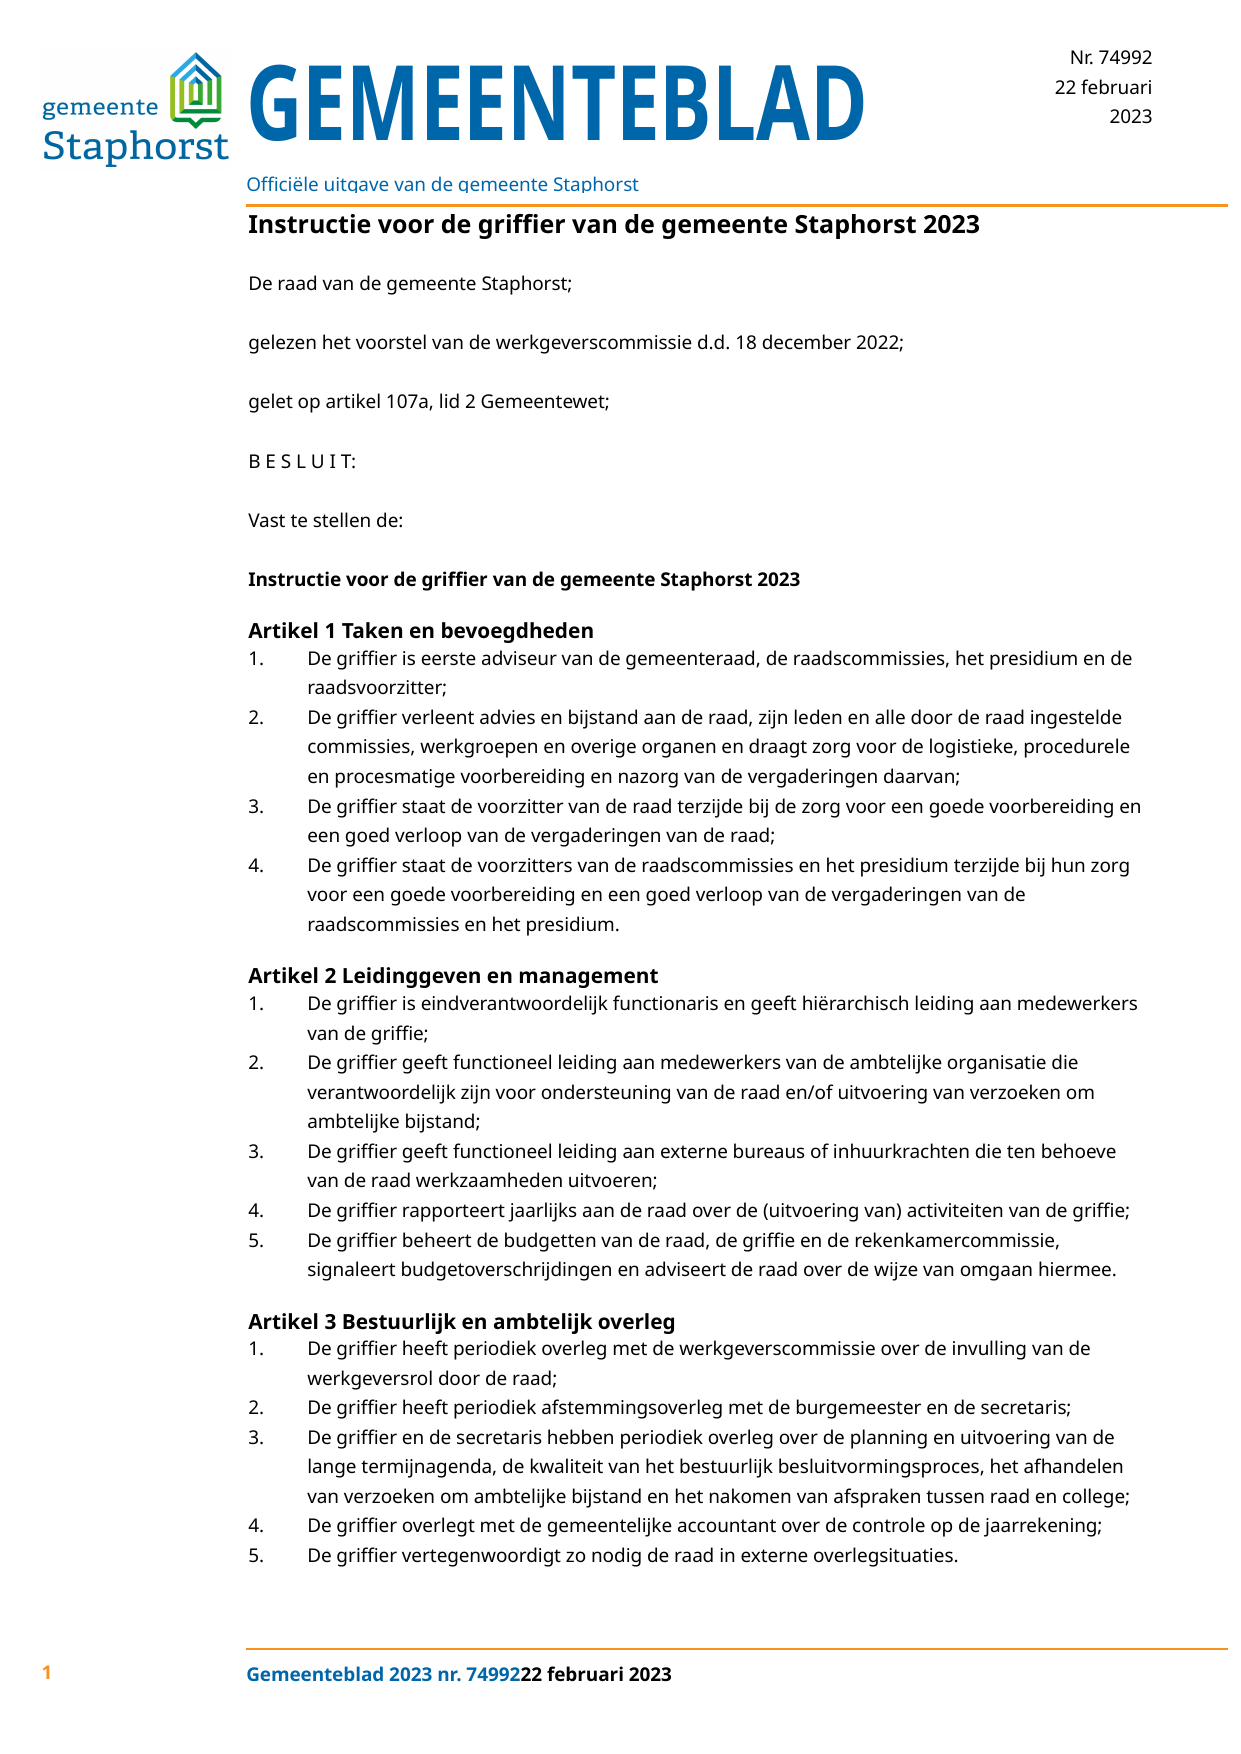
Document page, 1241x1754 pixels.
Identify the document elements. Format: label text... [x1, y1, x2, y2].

list De griffier is eindverantwoordelijk functionaris en geeft hiërarchisch leiding aan medewerkers van de griffie; [248, 990, 1152, 1045]
text gelet op artikel 107a, lid 2 Gemeentewet; [248, 389, 1152, 414]
list De griffier verleent advies en bijstand aan de raad, zijn leden en alle door de raad ingestelde commissies, werkgroepen en overige organen en draagt zorg voor de logistieke, procedurele en procesmatige voorbereiding en nazorg van de vergaderingen daarvan; [248, 704, 1152, 789]
list De griffier heeft periodiek overleg met de werkgeverscommissie over de invulling van de werkgeversrol door de raad; [248, 1335, 1152, 1391]
text Artikel 1 Taken en bevoegdheden [248, 617, 1152, 645]
list De griffier overlegt met de gemeentelijke accountant over de controle op de jaarrekening; [248, 1513, 1152, 1538]
text gelezen het voorstel van de werkgeverscommissie d.d. 18 december 2022; [248, 329, 1152, 355]
text Artikel 3 Bestuurlijk en ambtelijk overleg [248, 1307, 1152, 1335]
picture [41, 47, 231, 172]
list De griffier is eerste adviseur van de gemeenteraad, de raadscommissies, het presidium en de raadsvoorzitter; [248, 645, 1152, 700]
list De griffier heeft periodiek afstemmingsoverleg met de burgemeester en de secretaris; [248, 1394, 1152, 1420]
text Vast te stellen de: [248, 507, 1152, 533]
text B E S L U I T: [248, 448, 1152, 473]
list De griffier staat de voorzitters van de raadscommissies en het presidium terzijde bij hun zorg voor een goede voorbereiding en een goed verloop van de vergaderingen van de raadscommissies en het presidium. [248, 852, 1152, 937]
list De griffier geeft functioneel leiding aan externe bureaus of inhuurkrachten die ten behoeve van de raad werkzaamheden uitvoeren; [248, 1138, 1152, 1193]
list De griffier geeft functioneel leiding aan medewerkers van de ambtelijke organisatie die verantwoordelijk zijn voor ondersteuning van de raad en/of uitvoering van verzoeken om ambtelijke bijstand; [248, 1049, 1152, 1134]
list De griffier vertegenwoordigt zo nodig de raad in externe overlegsituaties. [248, 1542, 1152, 1568]
list De griffier staat de voorzitter van de raad terzijde bij de zorg voor een goede voorbereiding en een goed verloop van de vergaderingen van de raad; [248, 793, 1152, 848]
list De griffier rapporteert jaarlijks aan de raad over de (uitvoering van) activiteiten van de griffie; [248, 1197, 1152, 1223]
list De griffier beheert de budgetten van de raad, de griffie en de rekenkamercommissie, signaleert budgetoverschrijdingen en adviseert de raad over de wijze van omgaan hiermee. [248, 1227, 1152, 1282]
text De raad van de gemeente Staphorst; [248, 270, 1152, 296]
text Instructie voor de griffier van de gemeente Staphorst 2023 [248, 566, 1152, 592]
text Artikel 2 Leidinggeven en management [248, 962, 1152, 990]
list De griffier en de secretaris hebben periodiek overleg over de planning en uitvoering van de lange termijnagenda, de kwaliteit van het bestuurlijk besluitvormingsproces, het afhandelen van verzoeken om ambtelijke bijstand en het nakomen van afspraken tussen raad en college; [248, 1424, 1152, 1509]
text Instructie voor de griffier van de gemeente Staphorst 2023 [248, 207, 1152, 241]
